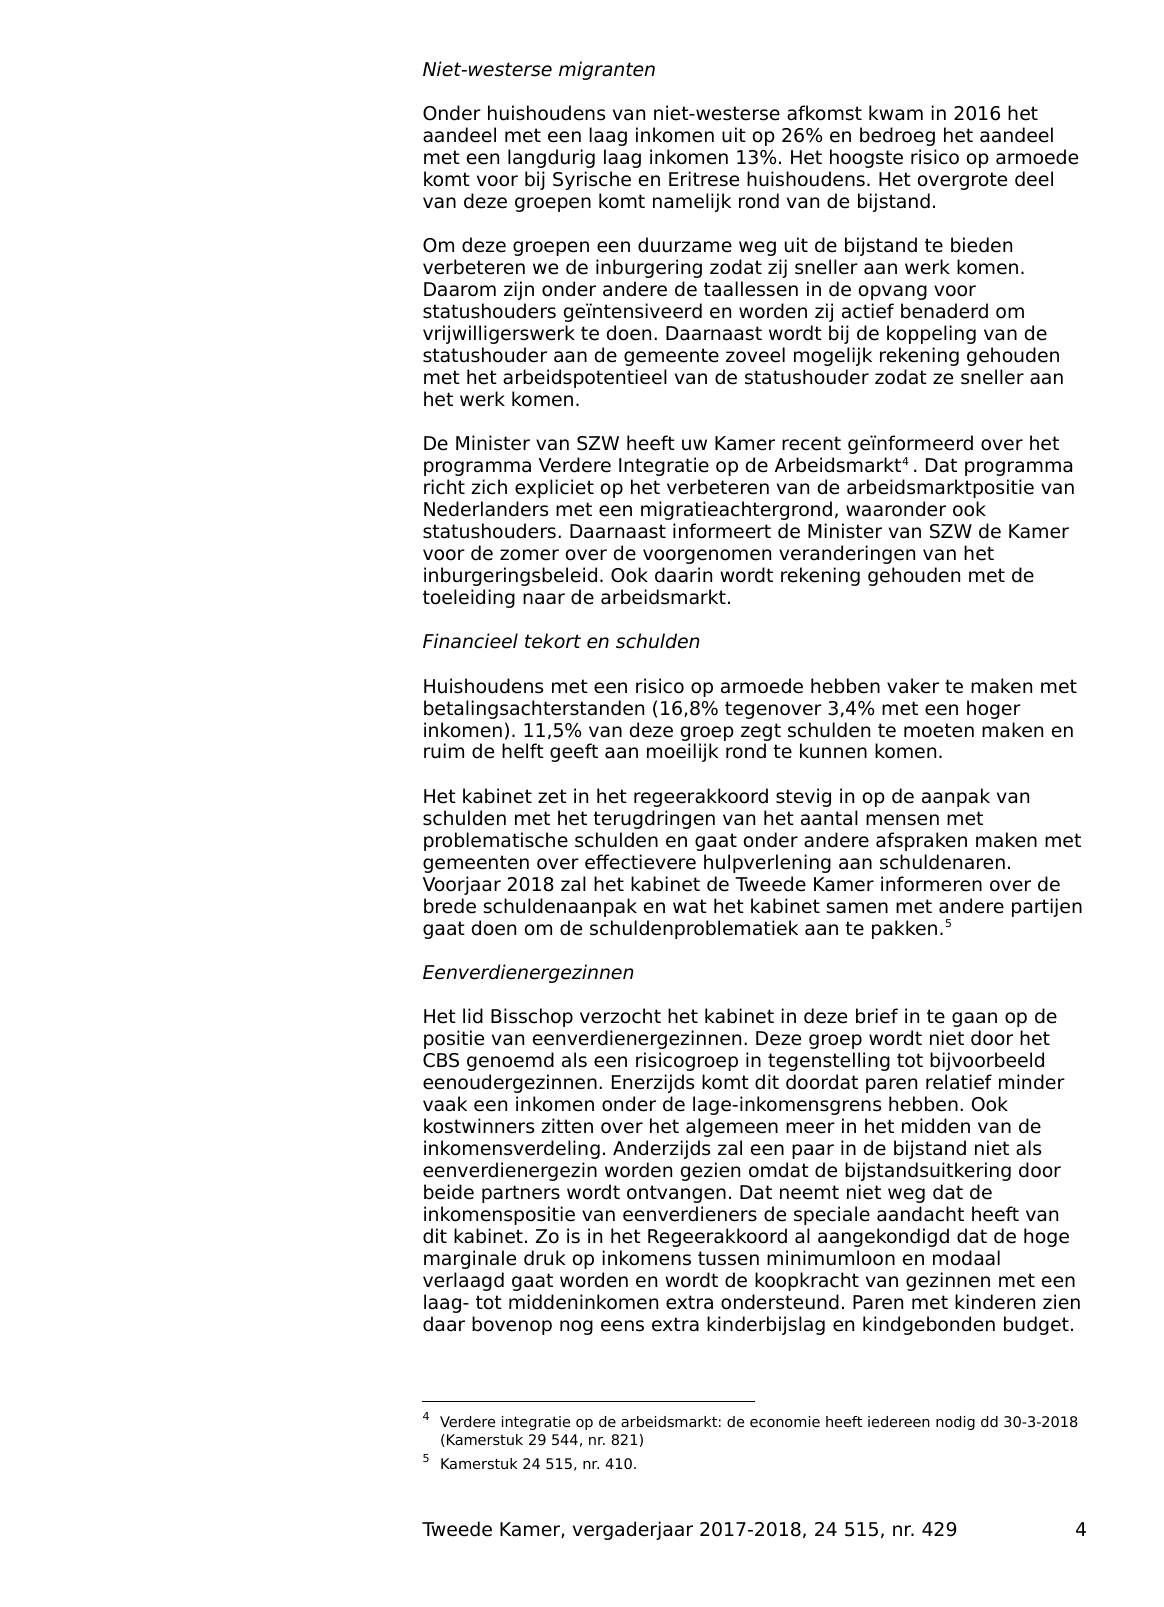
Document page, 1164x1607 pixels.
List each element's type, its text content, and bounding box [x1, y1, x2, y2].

text Het kabinet zet in het regeerakkoord stevig in op de aanpak van schulden met het terugdringen van het aantal mensen met problematische schulden en gaat onder andere afspraken maken met gemeenten over effectievere hulpverlening aan schuldenaren. Voorjaar 2018 zal het kabinet de Tweede Kamer informeren over de brede schuldenaanpak en wat het kabinet samen met andere partijen gaat doen om de schuldenproblematiek aan te pakken. [422, 786, 1087, 939]
subtitle Eenverdienergezinnen [422, 962, 1087, 984]
subtitle Niet-westerse migranten [422, 59, 1087, 81]
text Verdere integratie op de arbeidsmarkt: de economie heeft iedereen nodig dd 30-3-2018 (Kamerstuk 29 544, nr. 821) [422, 1410, 1087, 1449]
subtitle Financieel tekort en schulden [422, 631, 1087, 653]
text Huishoudens met een risico op armoede hebben vaker te maken met betalingsachterstanden (16,8% tegenover 3,4% met een hoger inkomen). 11,5% van deze groep zegt schulden te moeten maken en ruim de helft geeft aan moeilijk rond te kunnen komen. [422, 676, 1087, 763]
text Kamerstuk 24 515, nr. 410. [422, 1452, 1087, 1474]
text De Minister van SZW heeft uw Kamer recent geïnformeerd over het programma Verdere Integratie op de Arbeidsmarkt. Dat programma richt zich expliciet op het verbeteren van de arbeidsmarktpositie van Nederlanders met een migratieachtergrond, waaronder ook statushouders. Daarnaast informeert de Minister van SZW de Kamer voor de zomer over de voorgenomen veranderingen van het inburgeringsbeleid. Ook daarin wordt rekening gehouden met de toeleiding naar de arbeidsmarkt. [422, 433, 1087, 609]
text Om deze groepen een duurzame weg uit de bijstand te bieden verbeteren we de inburgering zodat zij sneller aan werk komen. Daarom zijn onder andere de taallessen in de opvang voor statushouders geïntensiveerd en worden zij actief benaderd om vrijwilligerswerk te doen. Daarnaast wordt bij de koppeling van de statushouder aan de gemeente zoveel mogelijk rekening gehouden met het arbeidspotentieel van de statushouder zodat ze sneller aan het werk komen. [422, 235, 1087, 411]
text Onder huishoudens van niet-westerse afkomst kwam in 2016 het aandeel met een laag inkomen uit op 26% en bedroeg het aandeel met een langdurig laag inkomen 13%. Het hoogste risico op armoede komt voor bij Syrische en Eritrese huishoudens. Het overgrote deel van deze groepen komt namelijk rond van de bijstand. [422, 103, 1087, 213]
text Het lid Bisschop verzocht het kabinet in deze brief in te gaan op de positie van eenverdienergezinnen. Deze groep wordt niet door het CBS genoemd als een risicogroep in tegenstelling tot bijvoorbeeld eenoudergezinnen. Enerzijds komt dit doordat paren relatief minder vaak een inkomen onder de lage-inkomensgrens hebben. Ook kostwinners zitten over het algemeen meer in het midden van de inkomensverdeling. Anderzijds zal een paar in de bijstand niet als eenverdienergezin worden gezien omdat de bijstandsuitkering door beide partners wordt ontvangen. Dat neemt niet weg dat de inkomenspositie van eenverdieners de speciale aandacht heeft van dit kabinet. Zo is in het Regeerakkoord al aangekondigd dat de hoge marginale druk op inkomens tussen minimumloon en modaal verlaagd gaat worden en wordt de koopkracht van gezinnen met een laag- tot middeninkomen extra ondersteund. Paren met kinderen zien daar bovenop nog eens extra kinderbijslag en kindgebonden budget. [422, 1006, 1087, 1336]
